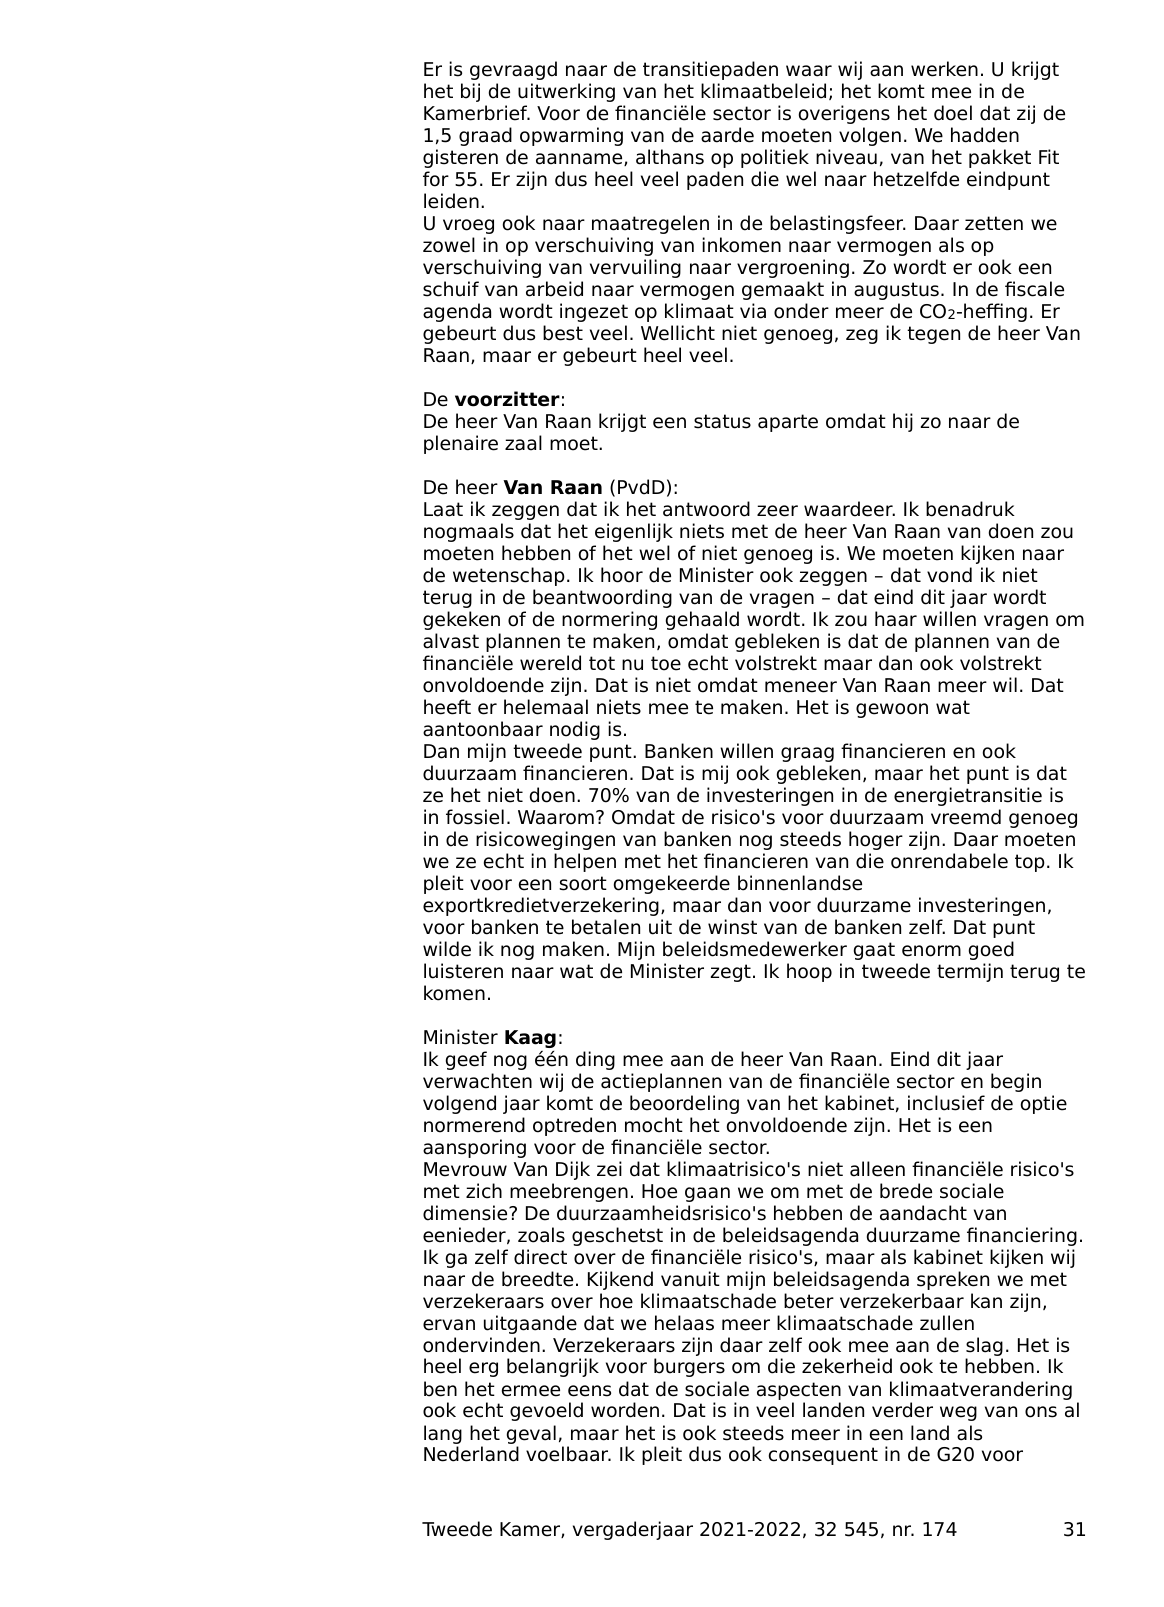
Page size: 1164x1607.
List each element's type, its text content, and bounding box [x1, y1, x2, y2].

text Ik geef nog één ding mee aan de heer Van Raan. Eind dit jaar verwachten wij de actieplannen van de financiële sector en begin volgend jaar komt de beoordeling van het kabinet, inclusief de optie normerend optreden mocht het onvoldoende zijn. Het is een aansporing voor de financiële sector. [422, 1049, 1087, 1159]
text Er is gevraagd naar de transitiepaden waar wij aan werken. U krijgt het bij de uitwerking van het klimaatbeleid; het komt mee in de Kamerbrief. Voor de financiële sector is overigens het doel dat zij de 1,5 graad opwarming van de aarde moeten volgen. We hadden gisteren de aanname, althans op politiek niveau, van het pakket Fit for 55. Er zijn dus heel veel paden die wel naar hetzelfde eindpunt leiden. [422, 59, 1087, 213]
text U vroeg ook naar maatregelen in de belastingsfeer. Daar zetten we zowel in op verschuiving van inkomen naar vermogen als op verschuiving van vervuiling naar vergroening. Zo wordt er ook een schuif van arbeid naar vermogen gemaakt in augustus. In de fiscale agenda wordt ingezet op klimaat via onder meer de CO2-heffing. Er gebeurt dus best veel. Wellicht niet genoeg, zeg ik tegen de heer Van Raan, maar er gebeurt heel veel. [422, 213, 1087, 367]
text De voorzitter: [422, 389, 1087, 411]
text Dan mijn tweede punt. Banken willen graag financieren en ook duurzaam financieren. Dat is mij ook gebleken, maar het punt is dat ze het niet doen. 70% van de investeringen in de energietransitie is in fossiel. Waarom? Omdat de risico's voor duurzaam vreemd genoeg in de risicowegingen van banken nog steeds hoger zijn. Daar moeten we ze echt in helpen met het financieren van die onrendabele top. Ik pleit voor een soort omgekeerde binnenlandse exportkredietverzekering, maar dan voor duurzame investeringen, voor banken te betalen uit de winst van de banken zelf. Dat punt wilde ik nog maken. Mijn beleidsmedewerker gaat enorm goed luisteren naar wat de Minister zegt. Ik hoop in tweede termijn terug te komen. [422, 741, 1087, 1004]
text Mevrouw Van Dijk zei dat klimaatrisico's niet alleen financiële risico's met zich meebrengen. Hoe gaan we om met de brede sociale dimensie? De duurzaamheidsrisico's hebben de aandacht van eenieder, zoals geschetst in de beleidsagenda duurzame financiering. Ik ga zelf direct over de financiële risico's, maar als kabinet kijken wij naar de breedte. Kijkend vanuit mijn beleidsagenda spreken we met verzekeraars over hoe klimaatschade beter verzekerbaar kan zijn, ervan uitgaande dat we helaas meer klimaatschade zullen ondervinden. Verzekeraars zijn daar zelf ook mee aan de slag. Het is heel erg belangrijk voor burgers om die zekerheid ook te hebben. Ik ben het ermee eens dat de sociale aspecten van klimaatverandering ook echt gevoeld worden. Dat is in veel landen verder weg van ons al lang het geval, maar het is ook steeds meer in een land als Nederland voelbaar. Ik pleit dus ook consequent in de G20 voor [422, 1159, 1087, 1466]
text De heer Van Raan (PvdD): [422, 477, 1087, 499]
text Laat ik zeggen dat ik het antwoord zeer waardeer. Ik benadruk nogmaals dat het eigenlijk niets met de heer Van Raan van doen zou moeten hebben of het wel of niet genoeg is. We moeten kijken naar de wetenschap. Ik hoor de Minister ook zeggen – dat vond ik niet terug in de beantwoording van de vragen – dat eind dit jaar wordt gekeken of de normering gehaald wordt. Ik zou haar willen vragen om alvast plannen te maken, omdat gebleken is dat de plannen van de financiële wereld tot nu toe echt volstrekt maar dan ook volstrekt onvoldoende zijn. Dat is niet omdat meneer Van Raan meer wil. Dat heeft er helemaal niets mee te maken. Het is gewoon wat aantoonbaar nodig is. [422, 499, 1087, 741]
text Minister Kaag: [422, 1027, 1087, 1049]
text De heer Van Raan krijgt een status aparte omdat hij zo naar de plenaire zaal moet. [422, 411, 1087, 455]
